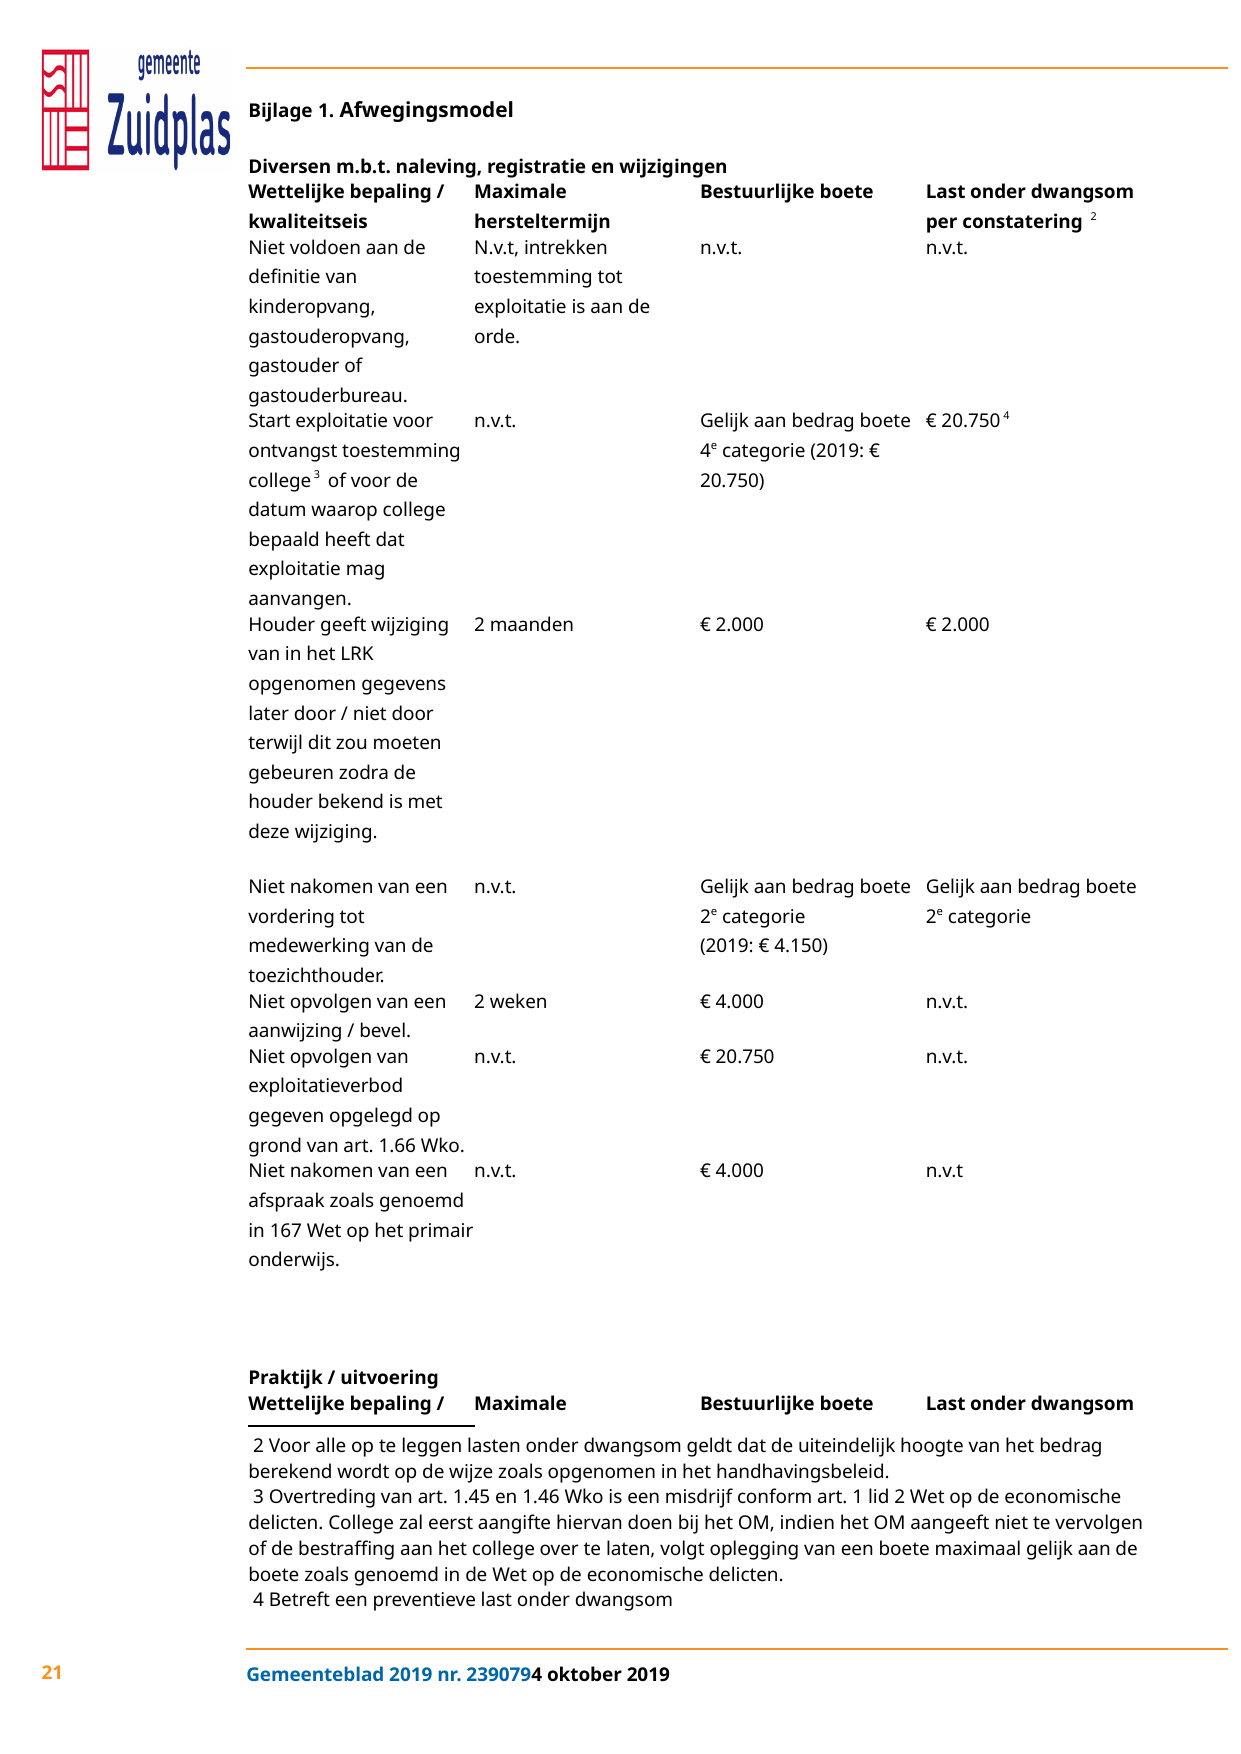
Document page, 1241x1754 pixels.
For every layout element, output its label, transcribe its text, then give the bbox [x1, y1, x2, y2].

table_cell € 20.750 [700, 1043, 926, 1158]
table_cell n.v.t. [474, 1043, 700, 1158]
table_header Diversen m.b.t. naleving, registratie en wijzigingen [248, 153, 1152, 179]
table_cell € 4.000 [700, 1158, 926, 1272]
table_cell Gelijk aan bedrag boete 2e categorie [926, 873, 1152, 988]
table_cell Niet nakomen van een vordering tot medewerking van de toezichthouder. [248, 873, 474, 988]
table_cell n.v.t. [474, 873, 700, 988]
table_cell Maximale hersteltermijn [474, 179, 700, 234]
picture [41, 47, 231, 172]
table_cell Houder geeft wijziging van in het LRK opgenomen gegevens later door / niet door terwijl dit zou moeten gebeuren zodra de houder bekend is met deze wijziging. [248, 611, 474, 873]
table_cell € 20.750 [926, 408, 1152, 611]
table_cell n.v.t. [926, 988, 1152, 1043]
table_cell n.v.t. [474, 408, 700, 611]
table_cell n.v.t. [926, 1043, 1152, 1158]
table_cell N.v.t, intrekken toestemming tot exploitatie is aan de orde. [474, 234, 700, 408]
table_header Praktijk / uitvoering [248, 1364, 1152, 1390]
table_cell Niet opvolgen van een aanwijzing / bevel. [248, 988, 474, 1043]
table_cell Last onder dwangsom per constatering [926, 179, 1152, 234]
table_cell Niet opvolgen van exploitatieverbod gegeven opgelegd op grond van art. 1.66 Wko. [248, 1043, 474, 1158]
table_cell Gelijk aan bedrag boete 4e categorie (2019: € 20.750) [700, 408, 926, 611]
table_cell Bestuurlijke boete [700, 179, 926, 234]
table_cell Gelijk aan bedrag boete 2e categorie (2019: € 4.150) [700, 873, 926, 988]
table_cell Niet nakomen van een afspraak zoals genoemd in 167 Wet op het primair onderwijs. [248, 1158, 474, 1272]
table_cell n.v.t. [926, 234, 1152, 408]
table_cell n.v.t. [474, 1158, 700, 1272]
table_cell € 4.000 [700, 988, 926, 1043]
table_cell Wettelijke bepaling / [248, 1390, 474, 1416]
table_cell n.v.t. [700, 234, 926, 408]
table_cell Start exploitatie voor ontvangst toestemming college of voor de datum waarop college bepaald heeft dat exploitatie mag aanvangen. [248, 408, 474, 611]
table_cell Last onder dwangsom [926, 1390, 1152, 1416]
table_cell Maximale [474, 1390, 700, 1416]
table_cell 2 weken [474, 988, 700, 1043]
table_cell € 2.000 [926, 611, 1152, 873]
table_cell n.v.t [926, 1158, 1152, 1272]
table_cell Niet voldoen aan de definitie van kinderopvang, gastouderopvang, gastouder of gastouderbureau. [248, 234, 474, 408]
table_cell 2 maanden [474, 611, 700, 873]
table_cell € 2.000 [700, 611, 926, 873]
table_cell Bestuurlijke boete [700, 1390, 926, 1416]
text Bijlage 1. Afwegingsmodel [248, 95, 1152, 123]
table_cell Wettelijke bepaling / kwaliteitseis [248, 179, 474, 234]
